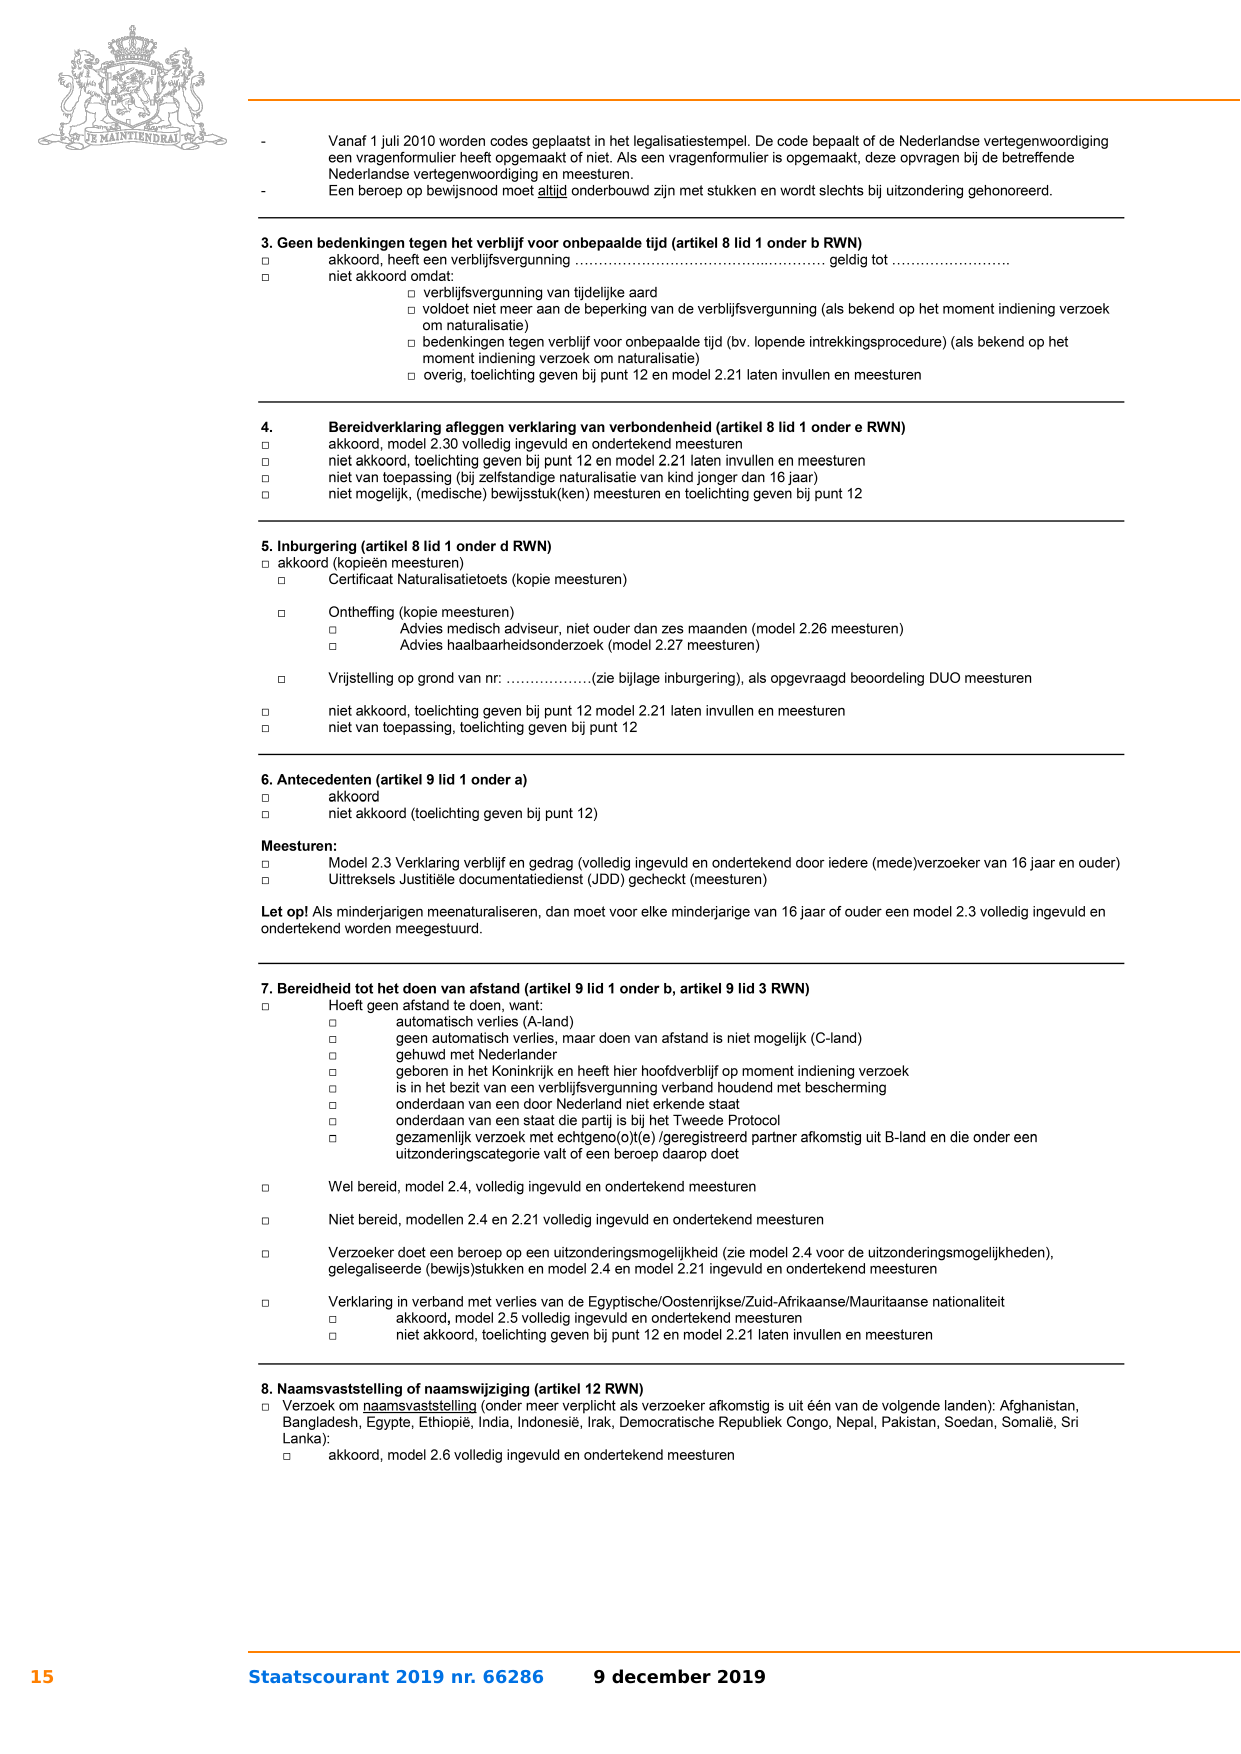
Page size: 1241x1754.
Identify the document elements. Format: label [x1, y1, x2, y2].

text [248, 130, 1163, 1475]
picture [38, 25, 227, 150]
picture [248, 130, 1134, 1471]
